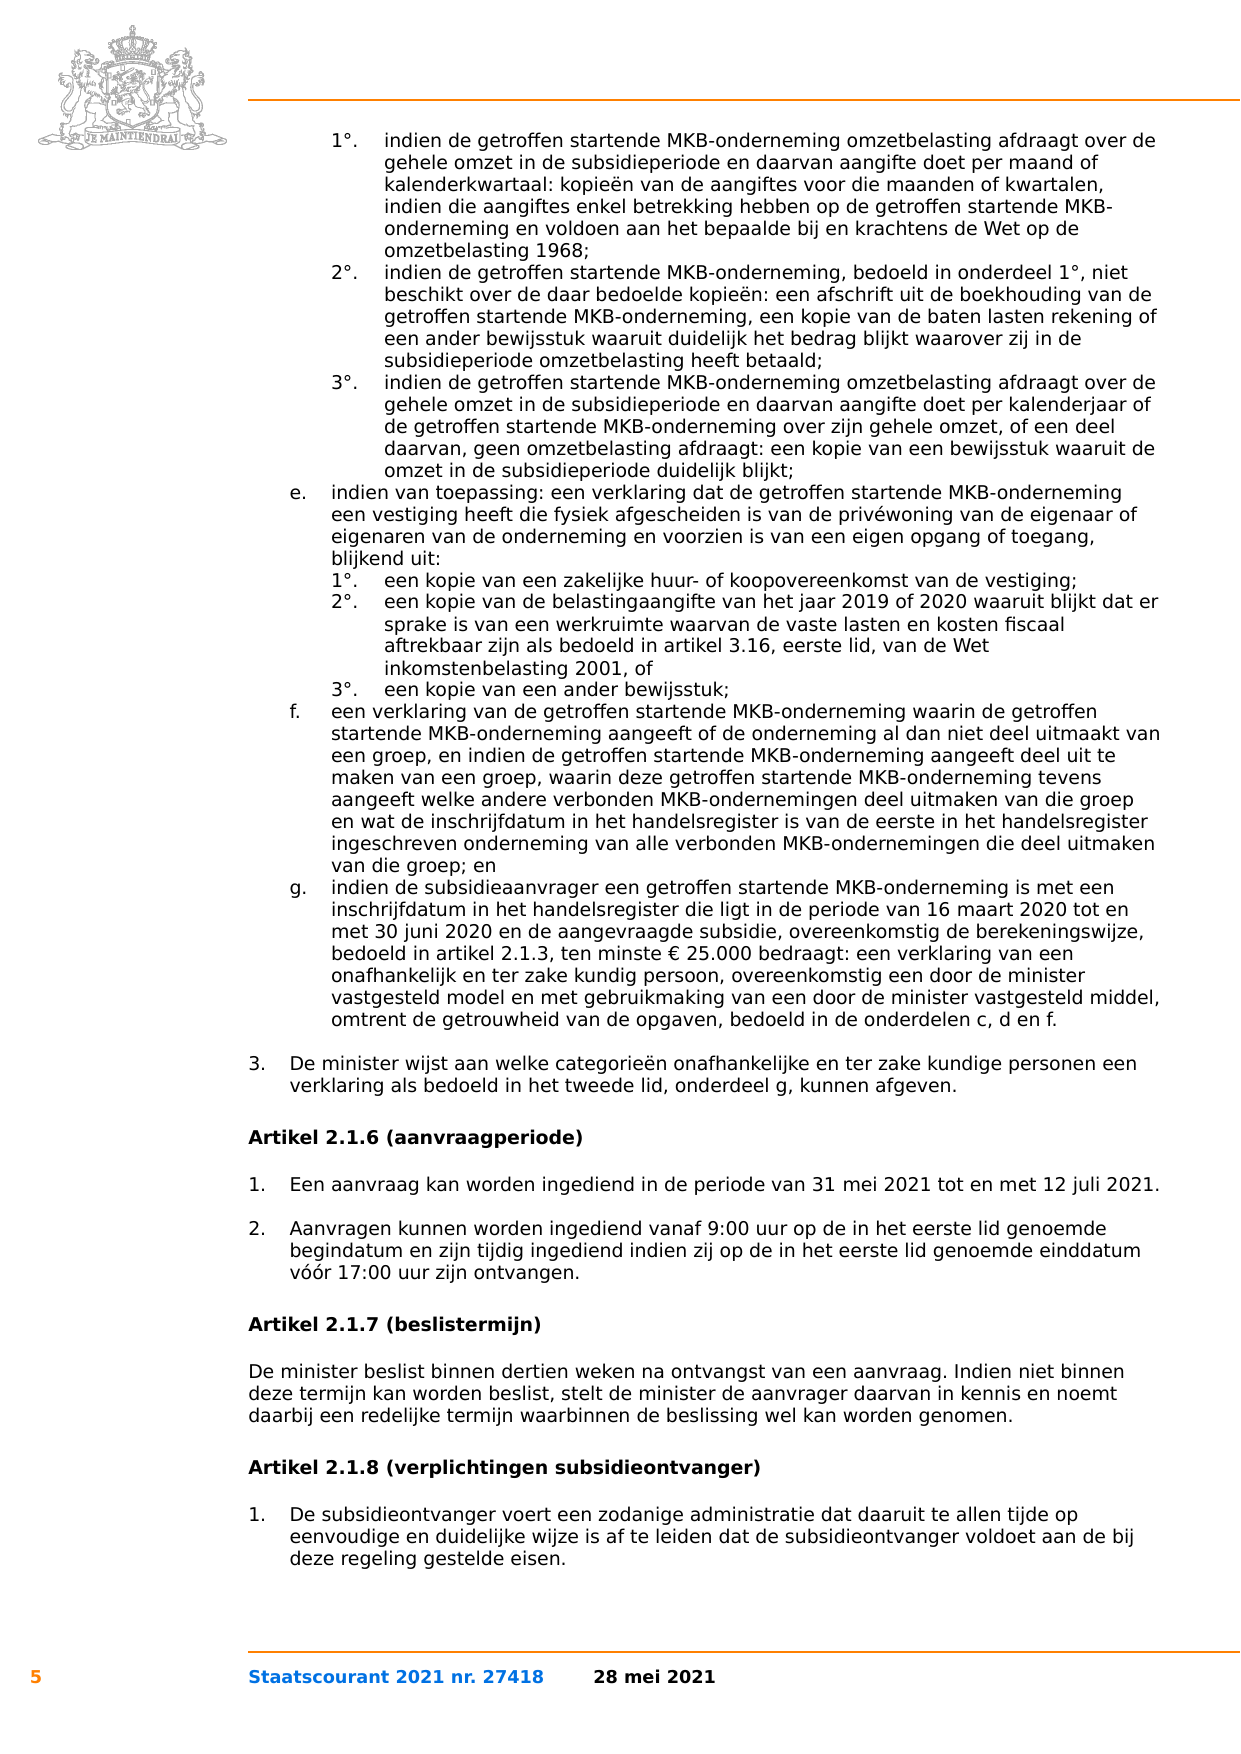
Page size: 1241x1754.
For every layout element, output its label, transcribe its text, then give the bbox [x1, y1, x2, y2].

text De minister beslist binnen dertien weken na ontvangst van een aanvraag. Indien niet binnen deze termijn kan worden beslist, stelt de minister de aanvrager daarvan in kennis en noemt daarbij een redelijke termijn waarbinnen de beslissing wel kan worden genomen. [248, 1361, 1163, 1427]
text e. indien van toepassing: een verklaring dat de getroffen startende MKB-onderneming een vestiging heeft die fysiek afgescheiden is van de privéwoning van de eigenaar of eigenaren van de onderneming en voorzien is van een eigen opgang of toegang, blijkend uit: [289, 482, 1163, 569]
picture [38, 25, 227, 150]
subtitle Artikel 2.1.8 (verplichtingen subsidieontvanger) [248, 1457, 1163, 1478]
text 3°. indien de getroffen startende MKB-onderneming omzetbelasting afdraagt over de gehele omzet in de subsidieperiode en daarvan aangifte doet per kalenderjaar of de getroffen startende MKB-onderneming over zijn gehele omzet, of een deel daarvan, geen omzetbelasting afdraagt: een kopie van een bewijsstuk waaruit de omzet in de subsidieperiode duidelijk blijkt; [331, 372, 1163, 482]
text 2. Aanvragen kunnen worden ingediend vanaf 9:00 uur op de in het eerste lid genoemde begindatum en zijn tijdig ingediend indien zij op de in het eerste lid genoemde einddatum vóór 17:00 uur zijn ontvangen. [248, 1218, 1163, 1284]
text 1. Een aanvraag kan worden ingediend in de periode van 31 mei 2021 tot en met 12 juli 2021. [248, 1174, 1163, 1196]
text f. een verklaring van de getroffen startende MKB-onderneming waarin de getroffen startende MKB-onderneming aangeeft of de onderneming al dan niet deel uitmaakt van een groep, en indien de getroffen startende MKB-onderneming aangeeft deel uit te maken van een groep, waarin deze getroffen startende MKB-onderneming tevens aangeeft welke andere verbonden MKB-ondernemingen deel uitmaken van die groep en wat de inschrijfdatum in het handelsregister is van de eerste in het handelsregister ingeschreven onderneming van alle verbonden MKB-ondernemingen die deel uitmaken van die groep; en [289, 701, 1163, 877]
text 1°. indien de getroffen startende MKB-onderneming omzetbelasting afdraagt over de gehele omzet in de subsidieperiode en daarvan aangifte doet per maand of kalenderkwartaal: kopieën van de aangiftes voor die maanden of kwartalen, indien die aangiftes enkel betrekking hebben op de getroffen startende MKB-onderneming en voldoen aan het bepaalde bij en krachtens de Wet op de omzetbelasting 1968; [331, 130, 1163, 262]
subtitle Artikel 2.1.6 (aanvraagperiode) [248, 1127, 1163, 1149]
text 1. De subsidieontvanger voert een zodanige administratie dat daaruit te allen tijde op eenvoudige en duidelijke wijze is af te leiden dat de subsidieontvanger voldoet aan de bij deze regeling gestelde eisen. [248, 1503, 1163, 1569]
text 3°. een kopie van een ander bewijsstuk; [331, 679, 1163, 701]
text 2°. indien de getroffen startende MKB-onderneming, bedoeld in onderdeel 1°, niet beschikt over de daar bedoelde kopieën: een afschrift uit de boekhouding van de getroffen startende MKB-onderneming, een kopie van de baten lasten rekening of een ander bewijsstuk waaruit duidelijk het bedrag blijkt waarover zij in de subsidieperiode omzetbelasting heeft betaald; [331, 262, 1163, 372]
text g. indien de subsidieaanvrager een getroffen startende MKB-onderneming is met een inschrijfdatum in het handelsregister die ligt in de periode van 16 maart 2020 tot en met 30 juni 2020 en de aangevraagde subsidie, overeenkomstig de berekeningswijze, bedoeld in artikel 2.1.3, ten minste € 25.000 bedraagt: een verklaring van een onafhankelijk en ter zake kundig persoon, overeenkomstig een door de minister vastgesteld model en met gebruikmaking van een door de minister vastgesteld middel, omtrent de getrouwheid van de opgaven, bedoeld in de onderdelen c, d en f. [289, 877, 1163, 1031]
text 3. De minister wijst aan welke categorieën onafhankelijke en ter zake kundige personen een verklaring als bedoeld in het tweede lid, onderdeel g, kunnen afgeven. [248, 1053, 1163, 1097]
text 1°. een kopie van een zakelijke huur- of koopovereenkomst van de vestiging; [331, 569, 1163, 591]
subtitle Artikel 2.1.7 (beslistermijn) [248, 1314, 1163, 1336]
text 2°. een kopie van de belastingaangifte van het jaar 2019 of 2020 waaruit blijkt dat er sprake is van een werkruimte waarvan de vaste lasten en kosten fiscaal aftrekbaar zijn als bedoeld in artikel 3.16, eerste lid, van de Wet inkomstenbelasting 2001, of [331, 591, 1163, 679]
